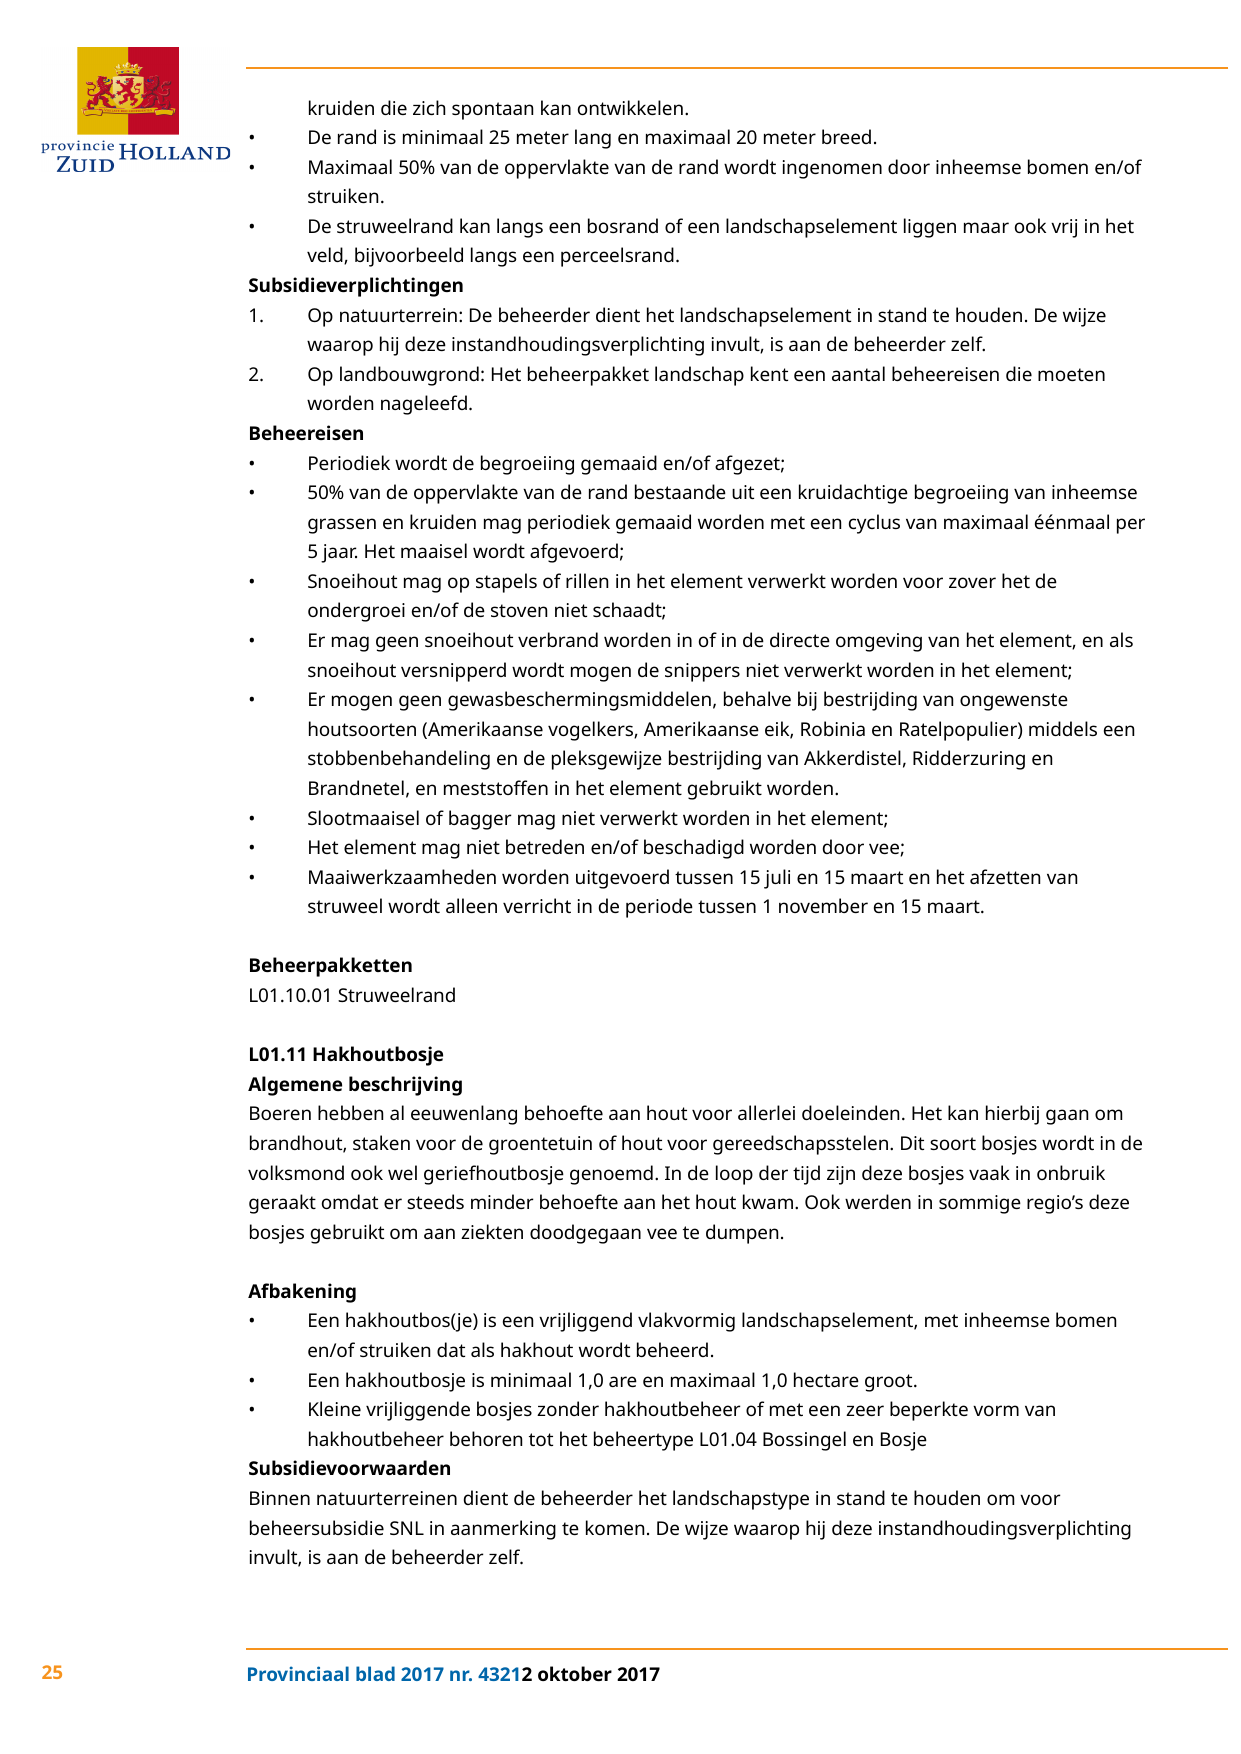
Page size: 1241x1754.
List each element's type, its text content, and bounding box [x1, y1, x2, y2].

list Het element mag niet betreden en/of beschadigd worden door vee; [248, 834, 1152, 860]
text Subsidievoorwaarden [248, 1456, 1152, 1481]
list 50% van de oppervlakte van de rand bestaande uit een kruidachtige begroeiing van inheemse grassen en kruiden mag periodiek gemaaid worden met een cyclus van maximaal éénmaal per 5 jaar. Het maaisel wordt afgevoerd; [248, 479, 1152, 564]
list Maximaal 50% van de oppervlakte van de rand wordt ingenomen door inheemse bomen en/of struiken. [248, 154, 1152, 209]
list Kleine vrijliggende bosjes zonder hakhoutbeheer of met een zeer beperkte vorm van hakhoutbeheer behoren tot het beheertype L01.04 Bossingel en Bosje [248, 1396, 1152, 1452]
text Algemene beschrijving [248, 1071, 1152, 1097]
list Er mogen geen gewasbeschermingsmiddelen, behalve bij bestrijding van ongewenste houtsoorten (Amerikaanse vogelkers, Amerikaanse eik, Robinia en Ratelpopulier) middels een stobbenbehandeling en de pleksgewijze bestrijding van Akkerdistel, Ridderzuring en Brandnetel, en meststoffen in het element gebruikt worden. [248, 686, 1152, 801]
list Er mag geen snoeihout verbrand worden in of in de directe omgeving van het element, en als snoeihout versnipperd wordt mogen de snippers niet verwerkt worden in het element; [248, 627, 1152, 683]
list Snoeihout mag op stapels of rillen in het element verwerkt worden voor zover het de ondergroei en/of de stoven niet schaadt; [248, 568, 1152, 623]
list Een hakhoutbosje is minimaal 1,0 are en maximaal 1,0 hectare groot. [248, 1367, 1152, 1393]
text Beheereisen [248, 420, 1152, 446]
list Op natuurterrein: De beheerder dient het landschapselement in stand te houden. De wijze waarop hij deze instandhoudingsverplichting invult, is aan de beheerder zelf. [248, 302, 1152, 357]
text Subsidieverplichtingen [248, 272, 1152, 298]
list Slootmaaisel of bagger mag niet verwerkt worden in het element; [248, 805, 1152, 831]
list Op landbouwgrond: Het beheerpakket landschap kent een aantal beheereisen die moeten worden nageleefd. [248, 361, 1152, 416]
list Periodiek wordt de begroeiing gemaaid en/of afgezet; [248, 450, 1152, 476]
picture [41, 47, 231, 172]
list De struweelrand kan langs een bosrand of een landschapselement liggen maar ook vrij in het veld, bijvoorbeeld langs een perceelsrand. [248, 213, 1152, 268]
text L01.10.01 Struweelrand [248, 982, 1152, 1008]
text Beheerpakketten [248, 953, 1152, 978]
text L01.11 Hakhoutbosje [248, 1041, 1152, 1067]
list De rand is minimaal 25 meter lang en maximaal 20 meter breed. [248, 124, 1152, 150]
list Maaiwerkzaamheden worden uitgevoerd tussen 15 juli en 15 maart en het afzetten van struweel wordt alleen verricht in de periode tussen 1 november en 15 maart. [248, 864, 1152, 919]
text Binnen natuurterreinen dient de beheerder het landschapstype in stand te houden om voor beheersubsidie SNL in aanmerking te komen. De wijze waarop hij deze instandhoudingsverplichting invult, is aan de beheerder zelf. [248, 1485, 1152, 1570]
list Een hakhoutbos(je) is een vrijliggend vlakvormig landschapselement, met inheemse bomen en/of struiken dat als hakhout wordt beheerd. [248, 1308, 1152, 1363]
list kruiden die zich spontaan kan ontwikkelen. [248, 95, 1152, 121]
text Boeren hebben al eeuwenlang behoefte aan hout voor allerlei doeleinden. Het kan hierbij gaan om brandhout, staken voor de groentetuin of hout voor gereedschapsstelen. Dit soort bosjes wordt in de volksmond ook wel geriefhoutbosje genoemd. In de loop der tijd zijn deze bosjes vaak in onbruik geraakt omdat er steeds minder behoefte aan het hout kwam. Ook werden in sommige regio’s deze bosjes gebruikt om aan ziekten doodgegaan vee te dumpen. [248, 1101, 1152, 1245]
text Afbakening [248, 1278, 1152, 1304]
